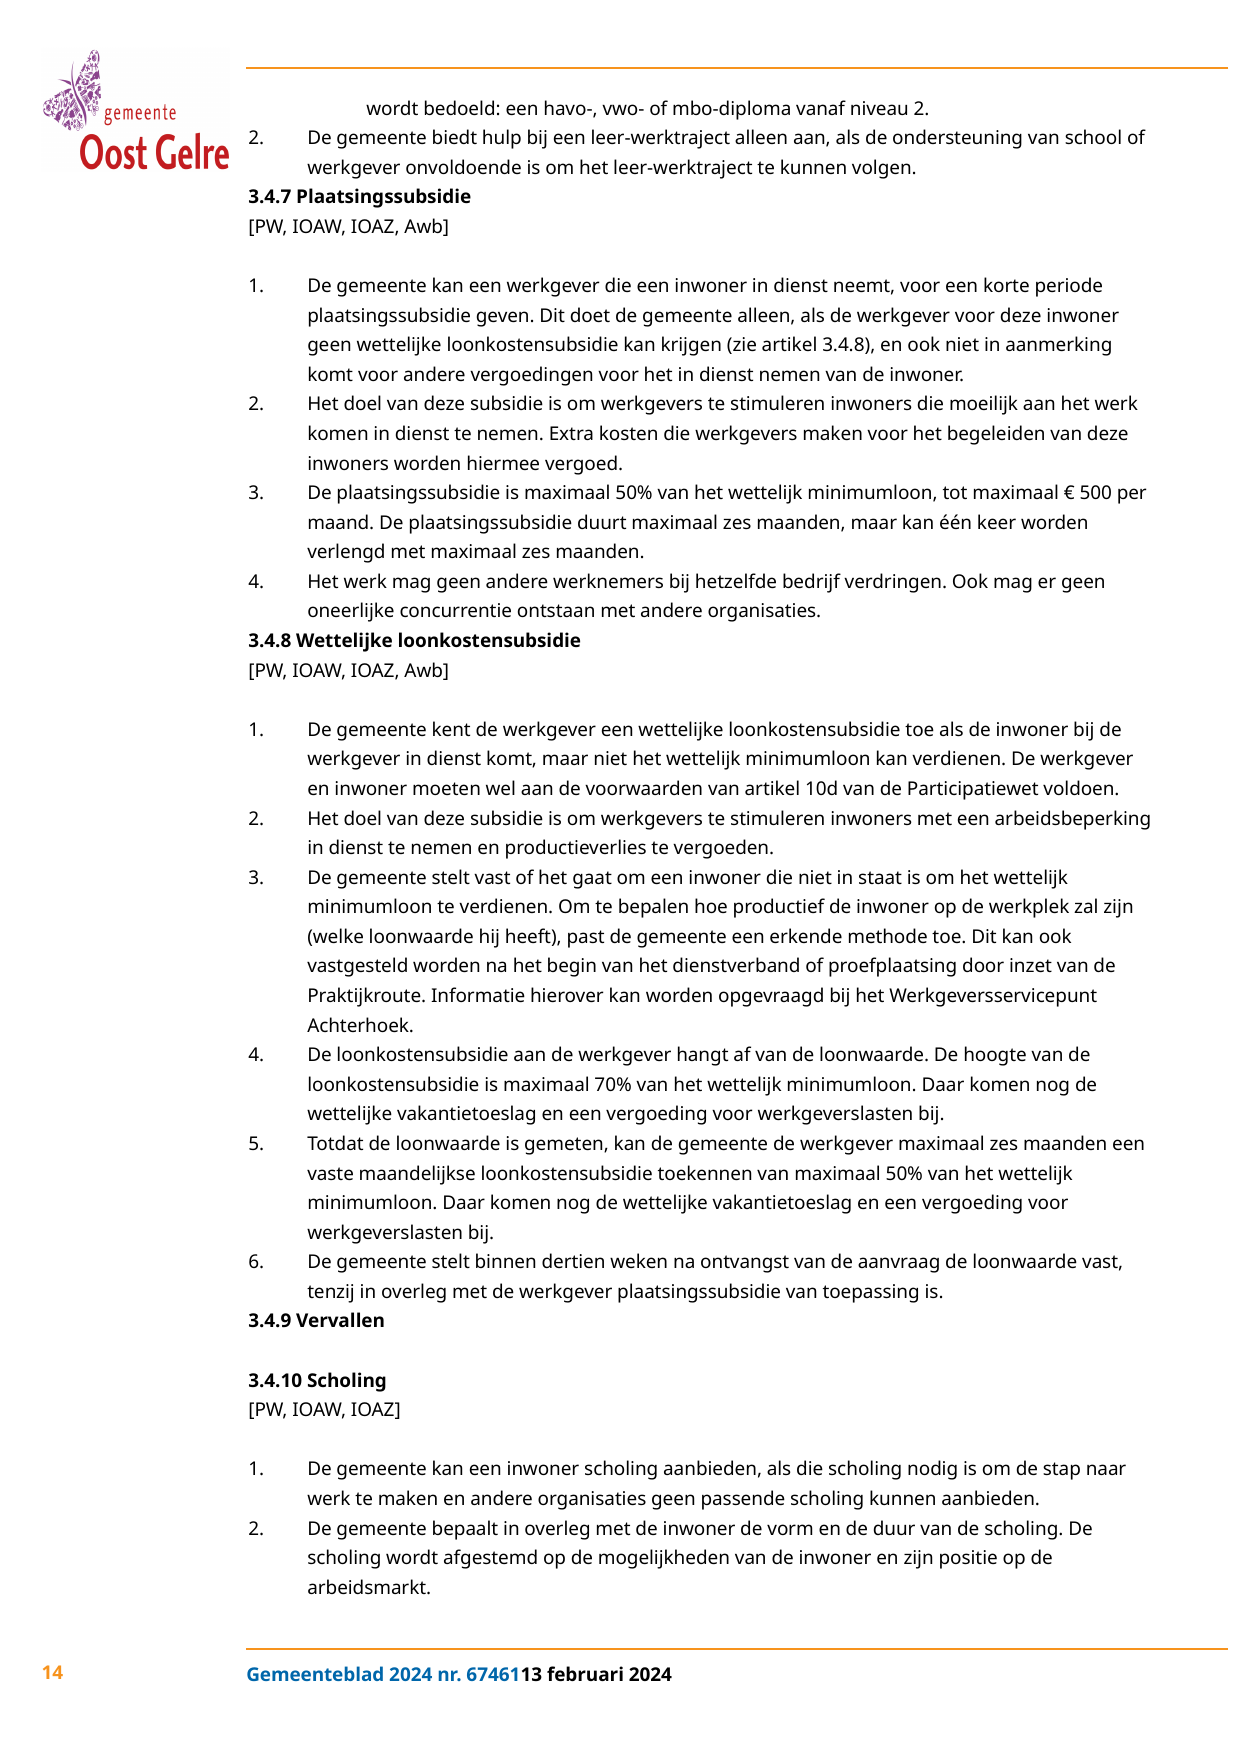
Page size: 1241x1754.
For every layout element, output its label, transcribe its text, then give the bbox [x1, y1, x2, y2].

list De gemeente kent de werkgever een wettelijke loonkostensubsidie toe als de inwoner bij de werkgever in dienst komt, maar niet het wettelijk minimumloon kan verdienen. De werkgever en inwoner moeten wel aan de voorwaarden van artikel 10d van de Participatiewet voldoen. [248, 716, 1152, 801]
list Het doel van deze subsidie is om werkgevers te stimuleren inwoners met een arbeidsbeperking in dienst te nemen en productieverlies te vergoeden. [248, 805, 1152, 860]
list Het doel van deze subsidie is om werkgevers te stimuleren inwoners die moeilijk aan het werk komen in dienst te nemen. Extra kosten die werkgevers maken voor het begeleiden van deze inwoners worden hiermee vergoed. [248, 391, 1152, 476]
text [PW, IOAW, IOAZ] [248, 1396, 1152, 1422]
list De gemeente stelt binnen dertien weken na ontvangst van de aanvraag de loonwaarde vast, tenzij in overleg met de werkgever plaatsingssubsidie van toepassing is. [248, 1248, 1152, 1304]
text 3.4.9 Vervallen [248, 1308, 1152, 1333]
picture [41, 47, 231, 172]
text [PW, IOAW, IOAZ, Awb] [248, 657, 1152, 683]
text 3.4.10 Scholing [248, 1367, 1152, 1393]
list De loonkostensubsidie aan de werkgever hangt af van de loonwaarde. De hoogte van de loonkostensubsidie is maximaal 70% van het wettelijk minimumloon. Daar komen nog de wettelijke vakantietoeslag en een vergoeding voor werkgeverslasten bij. [248, 1041, 1152, 1126]
list De gemeente bepaalt in overleg met de inwoner de vorm en de duur van de scholing. De scholing wordt afgestemd op de mogelijkheden van de inwoner en zijn positie op de arbeidsmarkt. [248, 1515, 1152, 1600]
list De gemeente biedt hulp bij een leer-werktraject alleen aan, als de ondersteuning van school of werkgever onvoldoende is om het leer-werktraject te kunnen volgen. [248, 124, 1152, 180]
text [PW, IOAW, IOAZ, Awb] [248, 213, 1152, 239]
list De gemeente kan een werkgever die een inwoner in dienst neemt, voor een korte periode plaatsingssubsidie geven. Dit doet de gemeente alleen, als de werkgever voor deze inwoner geen wettelijke loonkostensubsidie kan krijgen (zie artikel 3.4.8), en ook niet in aanmerking komt voor andere vergoedingen voor het in dienst nemen van de inwoner. [248, 272, 1152, 387]
list De gemeente kan een inwoner scholing aanbieden, als die scholing nodig is om de stap naar werk te maken en andere organisaties geen passende scholing kunnen aanbieden. [248, 1456, 1152, 1511]
text 3.4.8 Wettelijke loonkostensubsidie [248, 627, 1152, 653]
list wordt bedoeld: een havo-, vwo- of mbo-diploma vanaf niveau 2. [307, 95, 1152, 121]
list Totdat de loonwaarde is gemeten, kan de gemeente de werkgever maximaal zes maanden een vaste maandelijkse loonkostensubsidie toekennen van maximaal 50% van het wettelijk minimumloon. Daar komen nog de wettelijke vakantietoeslag en een vergoeding voor werkgeverslasten bij. [248, 1130, 1152, 1245]
text 3.4.7 Plaatsingssubsidie [248, 183, 1152, 209]
list De plaatsingssubsidie is maximaal 50% van het wettelijk minimumloon, tot maximaal € 500 per maand. De plaatsingssubsidie duurt maximaal zes maanden, maar kan één keer worden verlengd met maximaal zes maanden. [248, 479, 1152, 564]
list De gemeente stelt vast of het gaat om een inwoner die niet in staat is om het wettelijk minimumloon te verdienen. Om te bepalen hoe productief de inwoner op de werkplek zal zijn (welke loonwaarde hij heeft), past de gemeente een erkende methode toe. Dit kan ook vastgesteld worden na het begin van het dienstverband of proefplaatsing door inzet van de Praktijkroute. Informatie hierover kan worden opgevraagd bij het Werkgeversservicepunt Achterhoek. [248, 864, 1152, 1038]
list Het werk mag geen andere werknemers bij hetzelfde bedrijf verdringen. Ook mag er geen oneerlijke concurrentie ontstaan met andere organisaties. [248, 568, 1152, 623]
